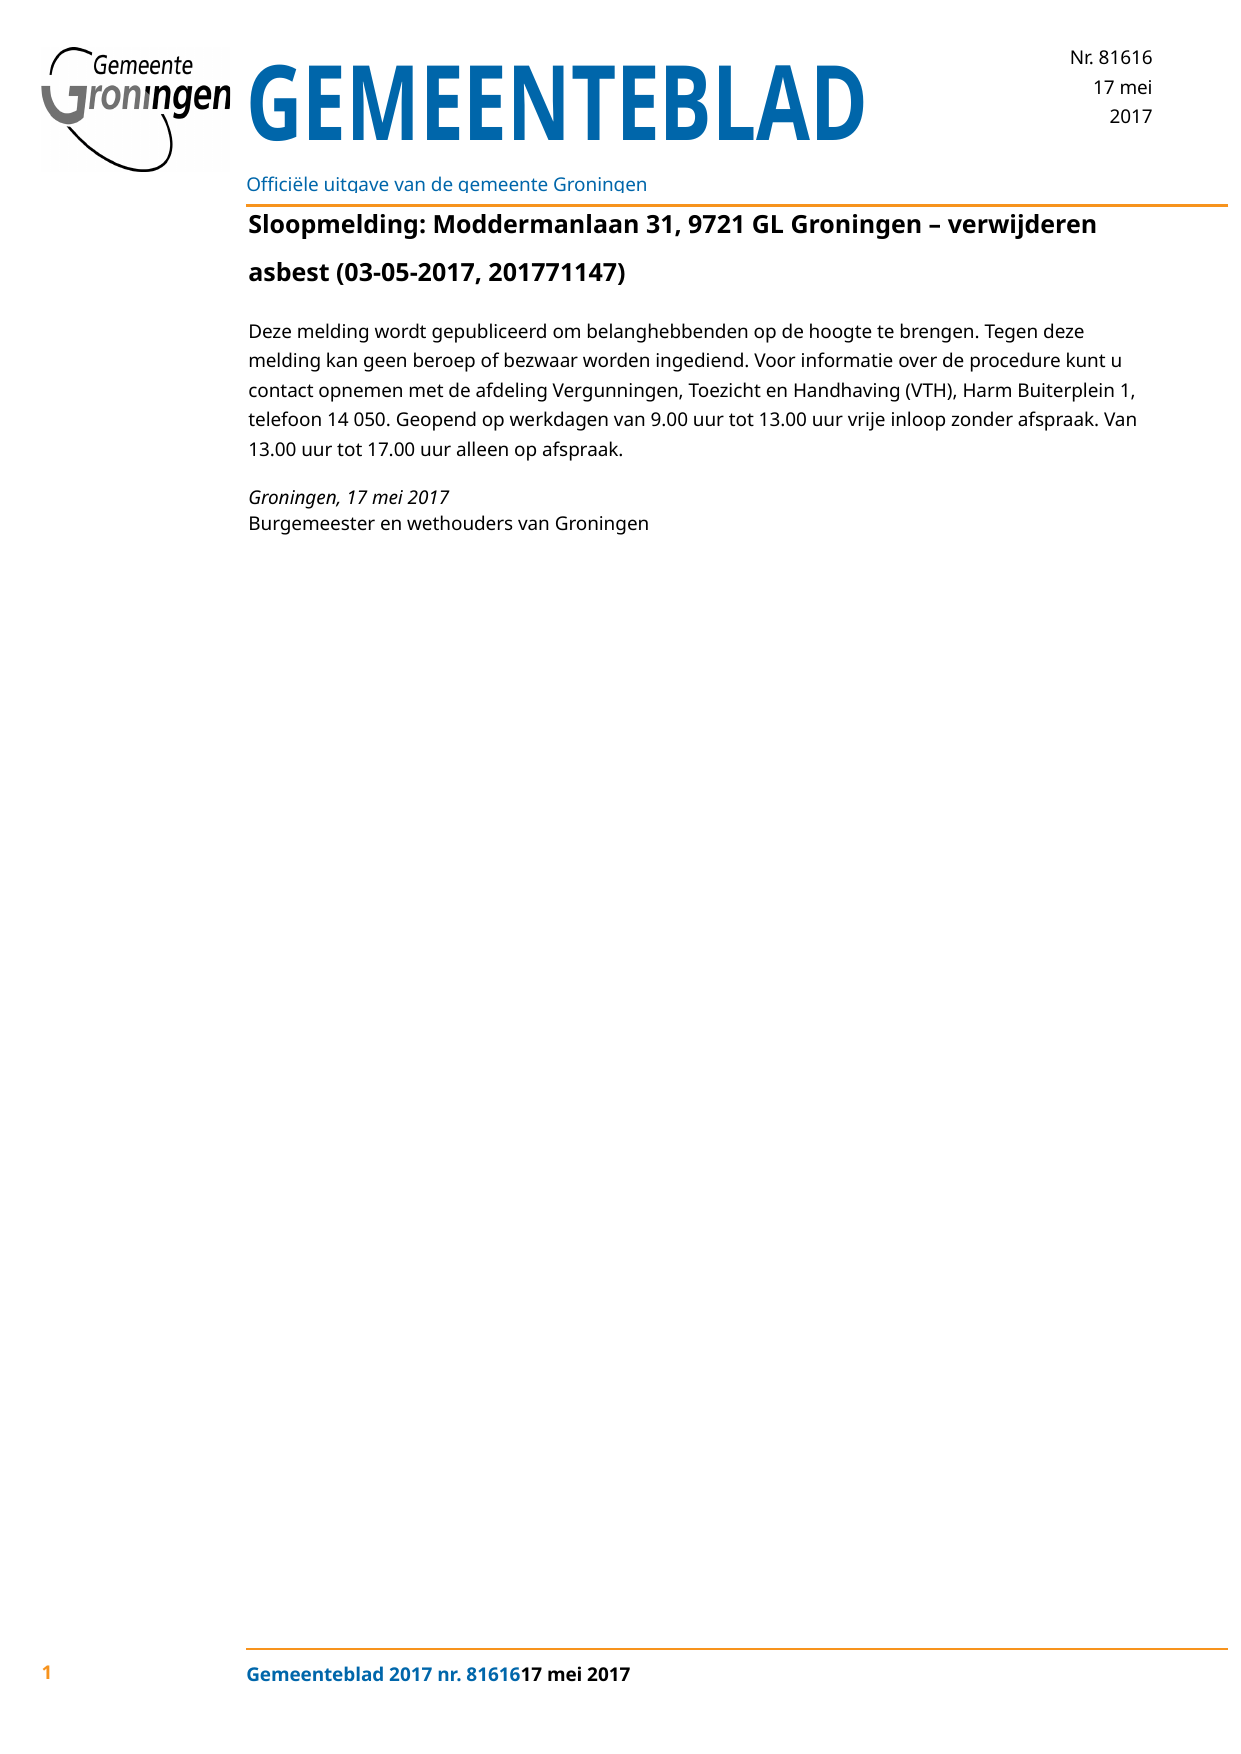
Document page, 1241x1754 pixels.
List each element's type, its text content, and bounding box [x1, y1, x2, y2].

picture [41, 47, 231, 172]
text Burgemeester en wethouders van Groningen [248, 510, 1152, 536]
text Sloopmelding: Moddermanlaan 31, 9721 GL Groningen – verwijderen asbest (03-05-2017, 201771147) [248, 207, 1152, 288]
text Deze melding wordt gepubliceerd om belanghebbenden op de hoogte te brengen. Tegen deze melding kan geen beroep of bezwaar worden ingediend. Voor informatie over de procedure kunt u contact opnemen met de afdeling Vergunningen, Toezicht en Handhaving (VTH), Harm Buiterplein 1, telefoon 14 050. Geopend op werkdagen van 9.00 uur tot 13.00 uur vrije inloop zonder afspraak. Van 13.00 uur tot 17.00 uur alleen op afspraak. [248, 318, 1152, 462]
text Groningen, 17 mei 2017 [248, 484, 1152, 510]
